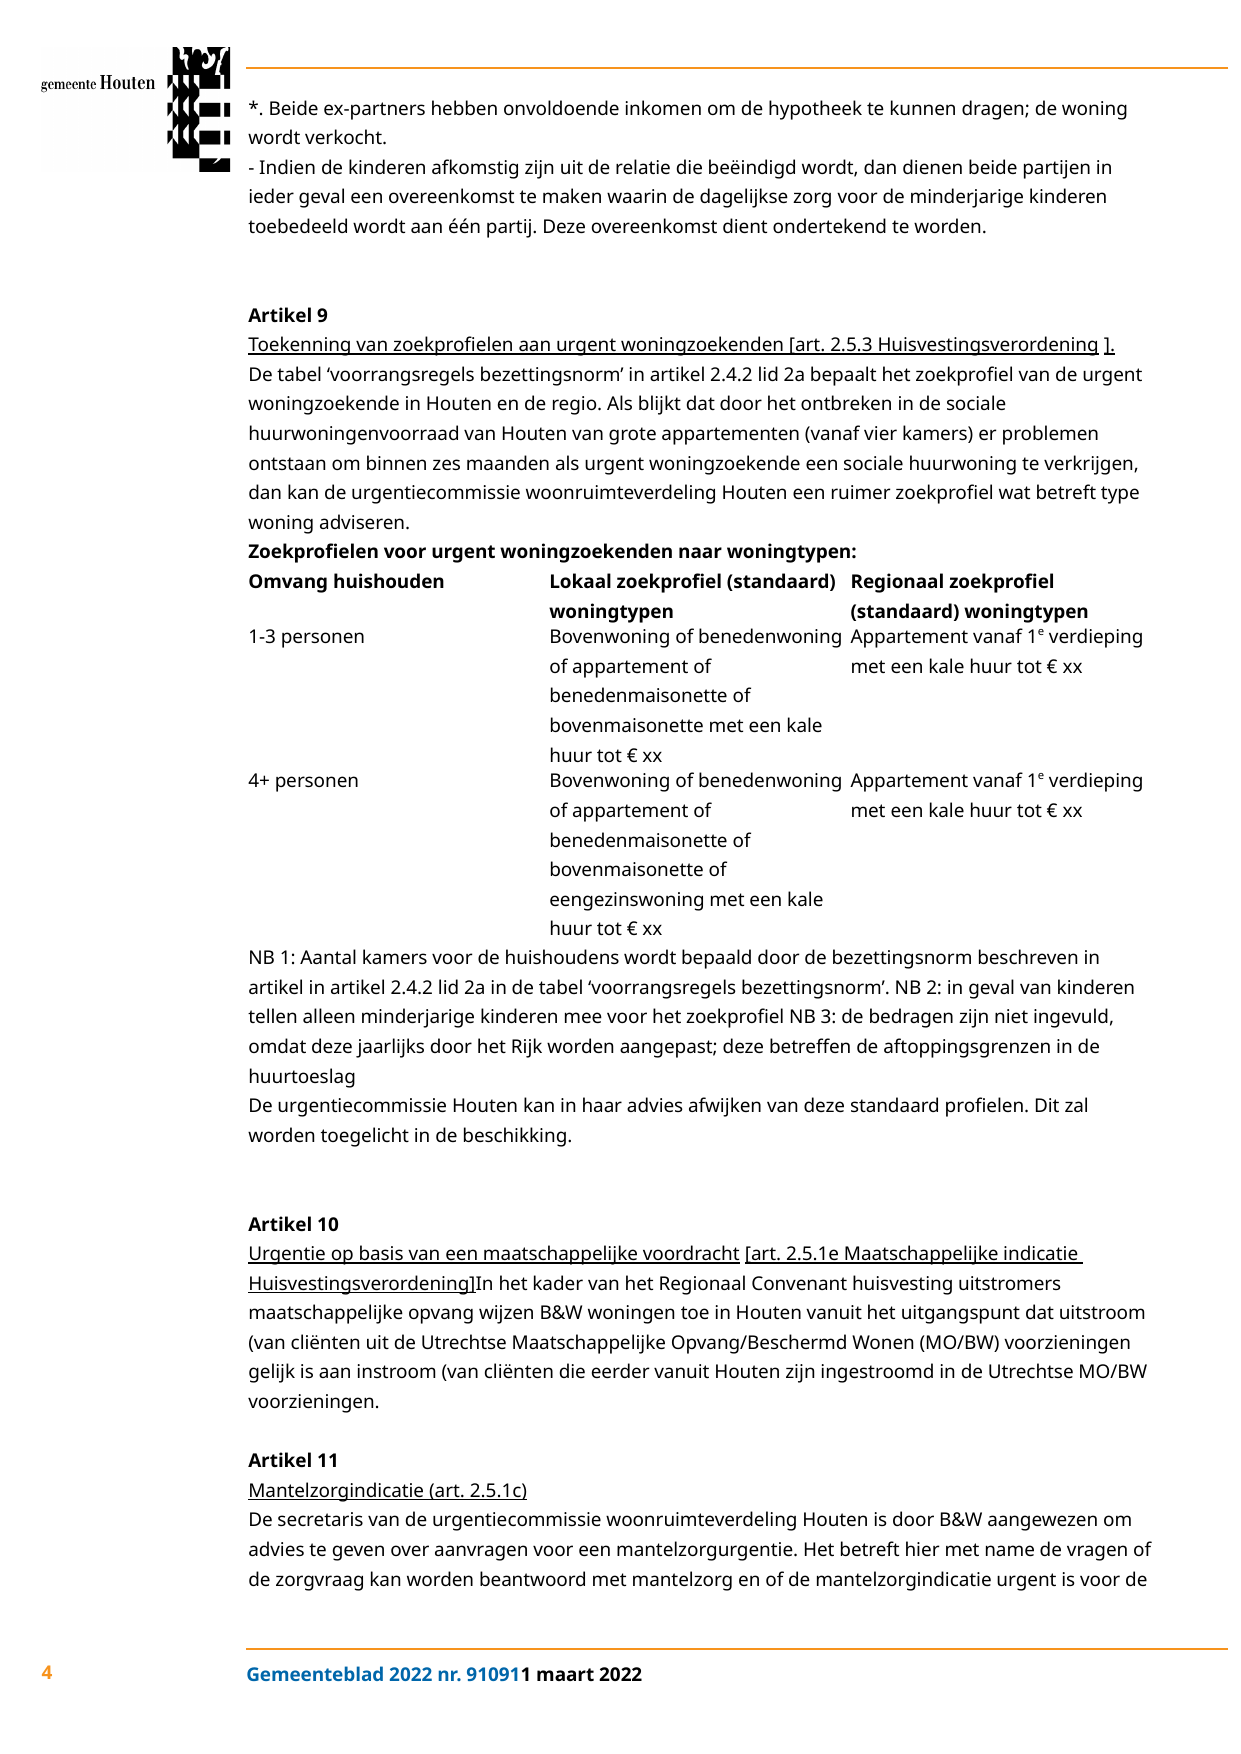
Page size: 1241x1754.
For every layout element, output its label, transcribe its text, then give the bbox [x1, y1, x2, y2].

text De tabel ‘voorrangsregels bezettingsnorm’ in artikel 2.4.2 lid 2a bepaalt het zoekprofiel van de urgent woningzoekende in Houten en de regio. Als blijkt dat door het ontbreken in de sociale huurwoningenvoorraad van Houten van grote appartementen (vanaf vier kamers) er problemen ontstaan om binnen zes maanden als urgent woningzoekende een sociale huurwoning te verkrijgen, dan kan de urgentiecommissie woonruimteverdeling Houten een ruimer zoekprofiel wat betreft type woning adviseren. [248, 361, 1152, 535]
text - Indien de kinderen afkomstig zijn uit de relatie die beëindigd wordt, dan dienen beide partijen in ieder geval een overeenkomst te maken waarin de dagelijkse zorg voor de minderjarige kinderen toebedeeld wordt aan één partij. Deze overeenkomst dient ondertekend te worden. [248, 154, 1152, 239]
text Artikel 11 [248, 1447, 1152, 1473]
text De urgentiecommissie Houten kan in haar advies afwijken van deze standaard profielen. Dit zal worden toegelicht in de beschikking. [248, 1092, 1152, 1148]
text Zoekprofielen voor urgent woningzoekenden naar woningtypen: [248, 538, 1152, 564]
table_cell 1-3 personen [248, 624, 549, 768]
text Toekenning van zoekprofielen aan urgent woningzoekenden [art. 2.5.3 Huisvestingsverordening ]. [248, 331, 1152, 357]
table_header Regionaal zoekprofiel (standaard) woningtypen [850, 568, 1152, 623]
table_cell Appartement vanaf 1e verdieping met een kale huur tot € xx [850, 624, 1152, 768]
table_header Lokaal zoekprofiel (standaard) woningtypen [549, 568, 850, 623]
text Artikel 10 [248, 1211, 1152, 1236]
text De secretaris van de urgentiecommissie woonruimteverdeling Houten is door B&W aangewezen om advies te geven over aanvragen voor een mantelzorgurgentie. Het betreft hier met name de vragen of de zorgvraag kan worden beantwoord met mantelzorg en of de mantelzorgindicatie urgent is voor de [248, 1507, 1152, 1591]
text Artikel 9 [248, 302, 1152, 328]
text Mantelzorgindicatie (art. 2.5.1c) [248, 1477, 1152, 1503]
table_header Omvang huishouden [248, 568, 549, 623]
text NB 1: Aantal kamers voor de huishoudens wordt bepaald door de bezettingsnorm beschreven in artikel in artikel 2.4.2 lid 2a in de tabel ‘voorrangsregels bezettingsnorm’. NB 2: in geval van kinderen tellen alleen minderjarige kinderen mee voor het zoekprofiel NB 3: de bedragen zijn niet ingevuld, omdat deze jaarlijks door het Rijk worden aangepast; deze betreffen de aftoppingsgrenzen in de huurtoeslag [248, 944, 1152, 1088]
text Urgentie op basis van een maatschappelijke voordracht [art. 2.5.1e Maatschappelijke indicatie Huisvestingsverordening]In het kader van het Regionaal Convenant huisvesting uitstromers maatschappelijke opvang wijzen B&W woningen toe in Houten vanuit het uitgangspunt dat uitstroom (van cliënten uit de Utrechtse Maatschappelijke Opvang/Beschermd Wonen (MO/BW) voorzieningen gelijk is aan instroom (van cliënten die eerder vanuit Houten zijn ingestroomd in de Utrechtse MO/BW voorzieningen. [248, 1240, 1152, 1414]
table_cell Appartement vanaf 1e verdieping met een kale huur tot € xx [850, 768, 1152, 941]
text *. Beide ex-partners hebben onvoldoende inkomen om de hypotheek te kunnen dragen; de woning wordt verkocht. [248, 95, 1152, 150]
table_cell Bovenwoning of benedenwoning of appartement of benedenmaisonette of bovenmaisonette of eengezinswoning met een kale huur tot € xx [549, 768, 850, 941]
table_cell Bovenwoning of benedenwoning of appartement of benedenmaisonette of bovenmaisonette met een kale huur tot € xx [549, 624, 850, 768]
table_cell 4+ personen [248, 768, 549, 941]
picture [41, 47, 231, 172]
